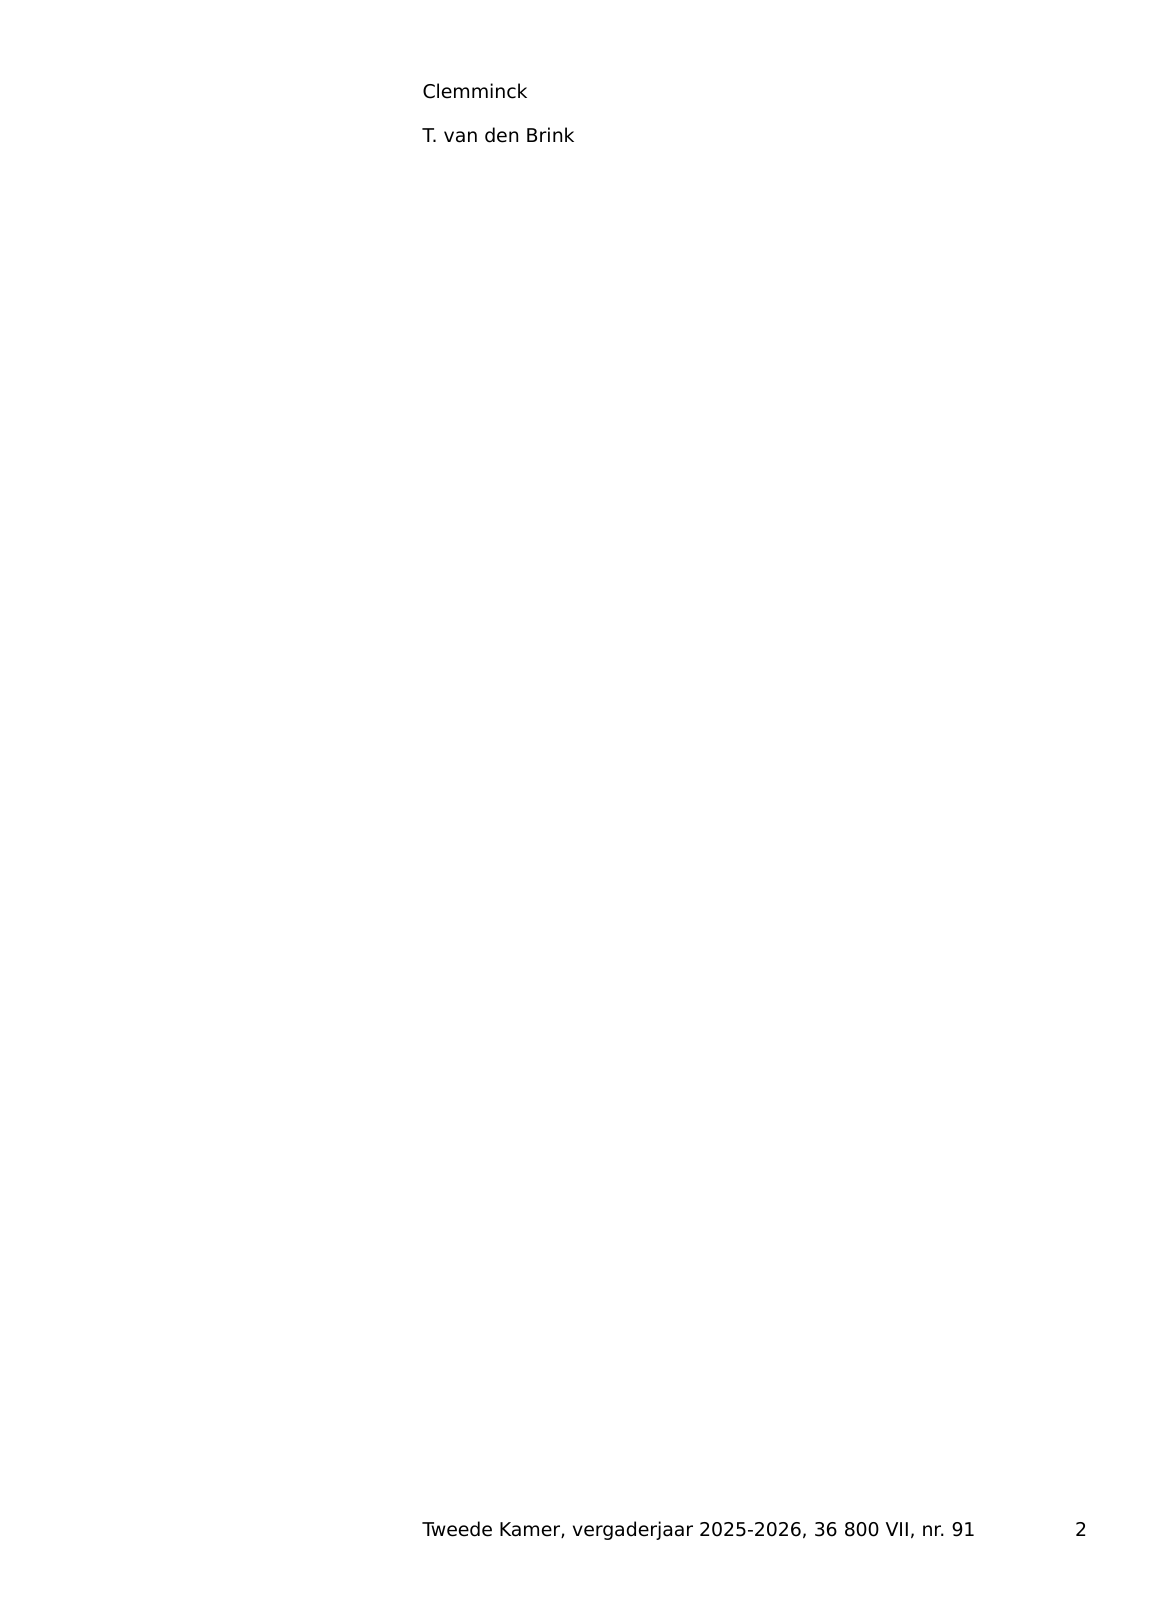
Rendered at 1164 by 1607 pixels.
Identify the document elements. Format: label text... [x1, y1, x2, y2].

text Clemminck T. van den Brink [422, 59, 1087, 147]
